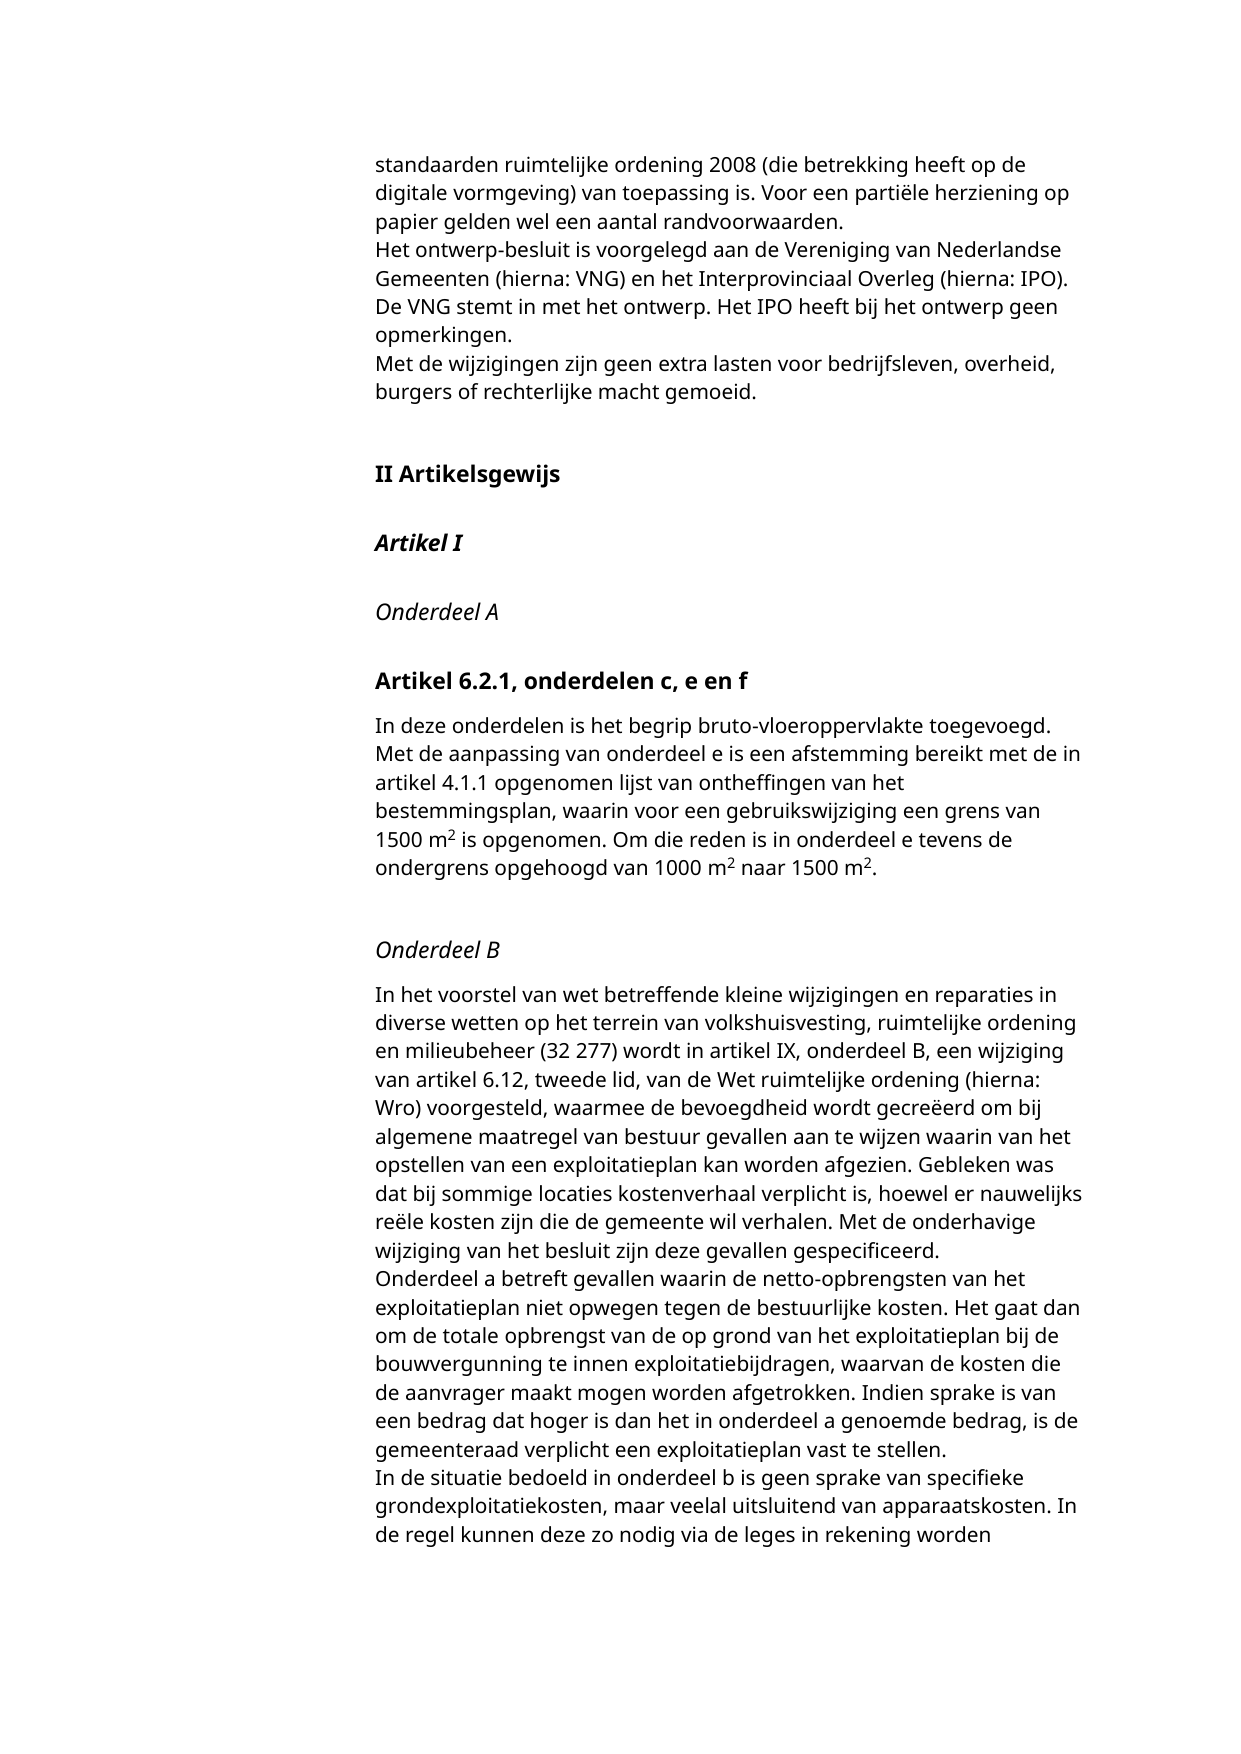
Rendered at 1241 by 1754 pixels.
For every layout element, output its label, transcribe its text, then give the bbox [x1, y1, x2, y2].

text Onderdeel a betreft gevallen waarin de netto-opbrengsten van het exploitatieplan niet opwegen tegen de bestuurlijke kosten. Het gaat dan om de totale opbrengst van de op grond van het exploitatieplan bij de bouwvergunning te innen exploitatiebijdragen, waarvan de kosten die de aanvrager maakt mogen worden afgetrokken. Indien sprake is van een bedrag dat hoger is dan het in onderdeel a genoemde bedrag, is de gemeenteraad verplicht een exploitatieplan vast te stellen. [375, 1264, 1090, 1463]
text Het ontwerp-besluit is voorgelegd aan de Vereniging van Nederlandse Gemeenten (hierna: VNG) en het Interprovinciaal Overleg (hierna: IPO). De VNG stemt in met het ontwerp. Het IPO heeft bij het ontwerp geen opmerkingen. [375, 235, 1090, 349]
subtitle Artikel 6.2.1, onderdelen c, e en f [375, 665, 1090, 696]
text Met de wijzigingen zijn geen extra lasten voor bedrijfsleven, overheid, burgers of rechterlijke macht gemoeid. [375, 349, 1090, 406]
text In het voorstel van wet betreffende kleine wijzigingen en reparaties in diverse wetten op het terrein van volkshuisvesting, ruimtelijke ordening en milieubeheer (32 277) wordt in artikel IX, onderdeel B, een wijziging van artikel 6.12, tweede lid, van de Wet ruimtelijke ordening (hierna: Wro) voorgesteld, waarmee de bevoegdheid wordt gecreëerd om bij algemene maatregel van bestuur gevallen aan te wijzen waarin van het opstellen van een exploitatieplan kan worden afgezien. Gebleken was dat bij sommige locaties kostenverhaal verplicht is, hoewel er nauwelijks reële kosten zijn die de gemeente wil verhalen. Met de onderhavige wijziging van het besluit zijn deze gevallen gespecificeerd. [375, 980, 1090, 1264]
subtitle II Artikelsgewijs [375, 458, 1090, 490]
subtitle Onderdeel B [375, 933, 1090, 965]
text standaarden ruimtelijke ordening 2008 (die betrekking heeft op de digitale vormgeving) van toepassing is. Voor een partiële herziening op papier gelden wel een aantal randvoorwaarden. [375, 150, 1090, 235]
text In deze onderdelen is het begrip bruto-vloeroppervlakte toegevoegd. Met de aanpassing van onderdeel e is een afstemming bereikt met de in artikel 4.1.1 opgenomen lijst van ontheffingen van het bestemmingsplan, waarin voor een gebruikswijziging een grens van 1500 m2 is opgenomen. Om die reden is in onderdeel e tevens de ondergrens opgehoogd van 1000 m2 naar 1500 m2. [375, 711, 1090, 882]
subtitle Artikel I [375, 527, 1090, 558]
subtitle Onderdeel A [375, 596, 1090, 627]
text In de situatie bedoeld in onderdeel b is geen sprake van specifieke grondexploitatiekosten, maar veelal uitsluitend van apparaatskosten. In de regel kunnen deze zo nodig via de leges in rekening worden [375, 1463, 1090, 1548]
